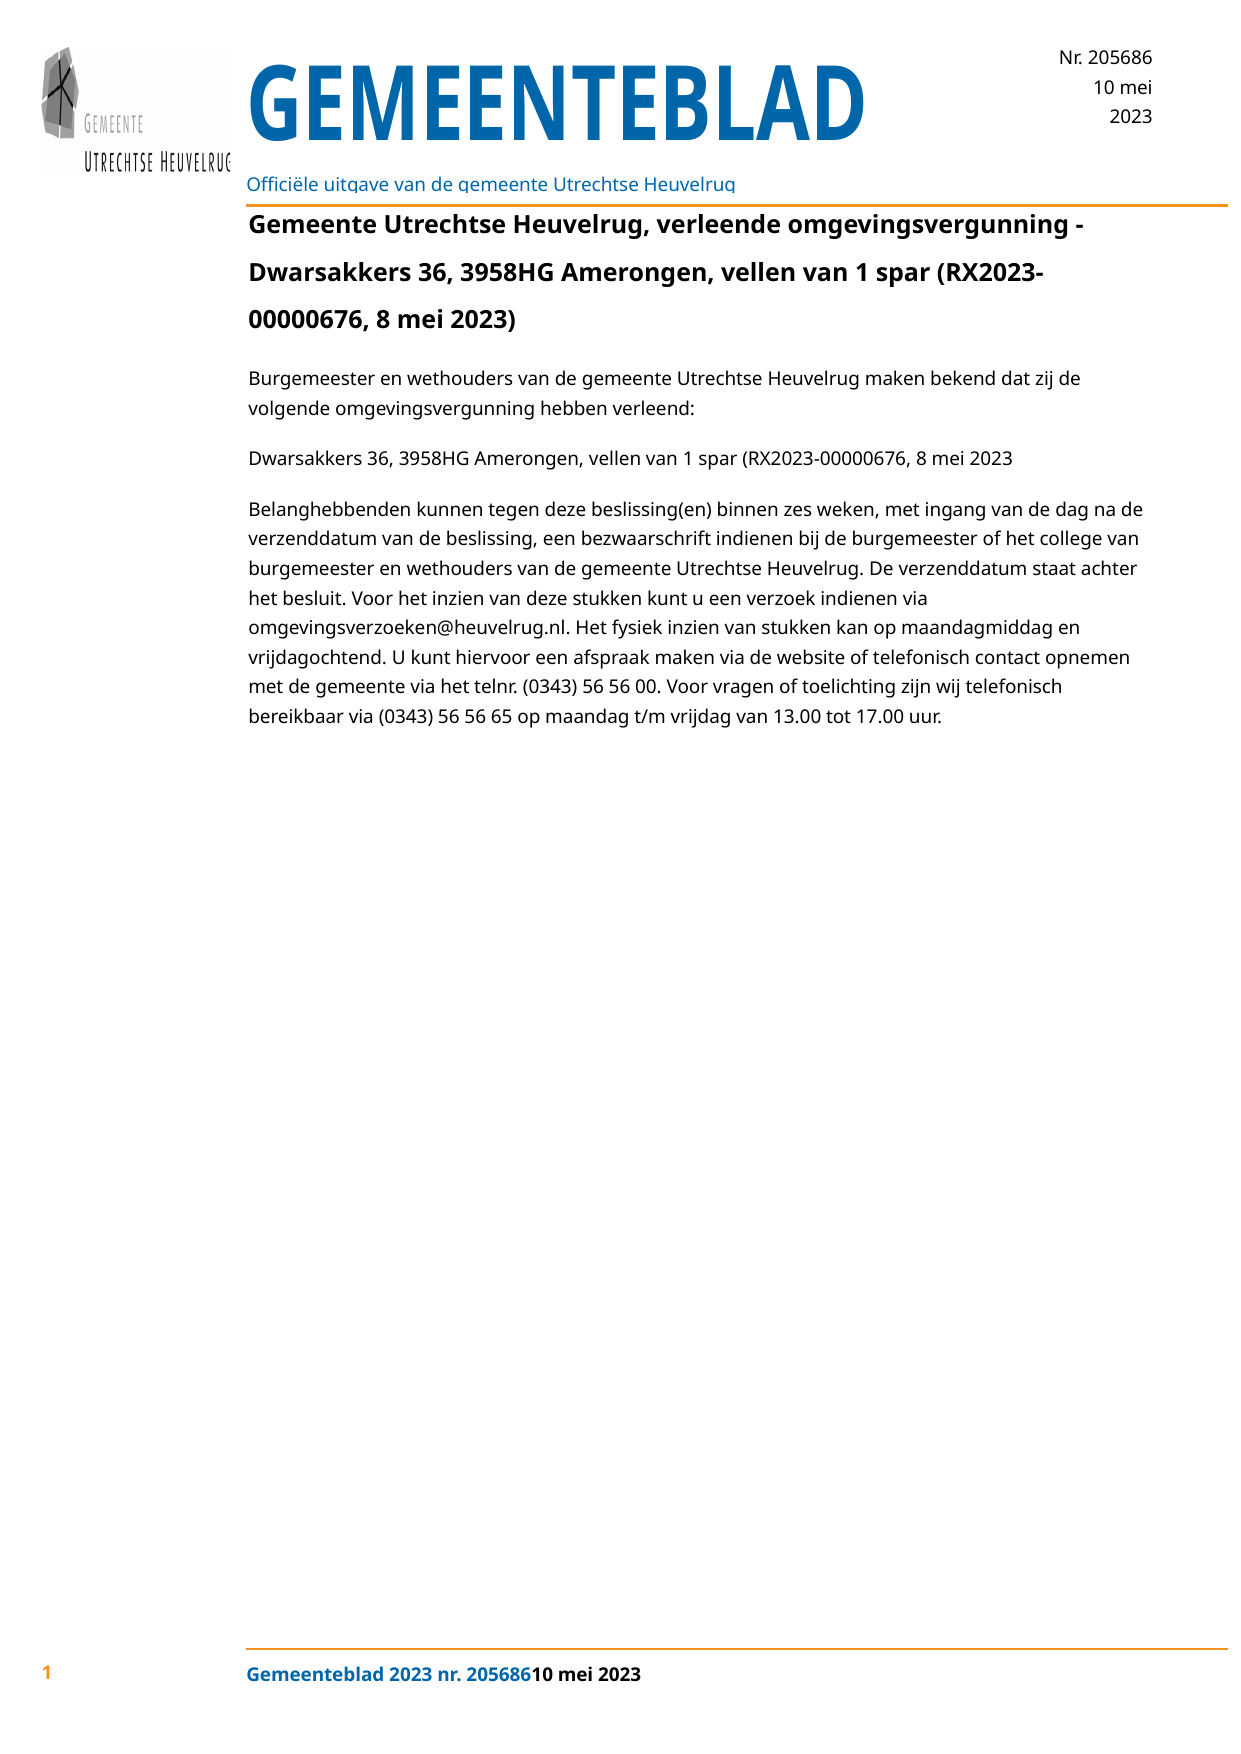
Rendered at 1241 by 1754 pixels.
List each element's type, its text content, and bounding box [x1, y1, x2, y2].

text Belanghebbenden kunnen tegen deze beslissing(en) binnen zes weken, met ingang van de dag na de verzenddatum van de beslissing, een bezwaarschrift indienen bij de burgemeester of het college van burgemeester en wethouders van de gemeente Utrechtse Heuvelrug. De verzenddatum staat achter het besluit. Voor het inzien van deze stukken kunt u een verzoek indienen via omgevingsverzoeken@heuvelrug.nl. Het fysiek inzien van stukken kan op maandagmiddag en vrijdagochtend. U kunt hiervoor een afspraak maken via de website of telefonisch contact opnemen met de gemeente via het telnr. (0343) 56 56 00. Voor vragen of toelichting zijn wij telefonisch bereikbaar via (0343) 56 56 65 op maandag t/m vrijdag van 13.00 tot 17.00 uur. [248, 496, 1152, 729]
picture [41, 47, 231, 172]
text Dwarsakkers 36, 3958HG Amerongen, vellen van 1 spar (RX2023-00000676, 8 mei 2023 [248, 446, 1152, 471]
text Gemeente Utrechtse Heuvelrug, verleende omgevingsvergunning - Dwarsakkers 36, 3958HG Amerongen, vellen van 1 spar (RX2023-00000676, 8 mei 2023) [248, 207, 1152, 336]
text Burgemeester en wethouders van de gemeente Utrechtse Heuvelrug maken bekend dat zij de volgende omgevingsvergunning hebben verleend: [248, 366, 1152, 421]
